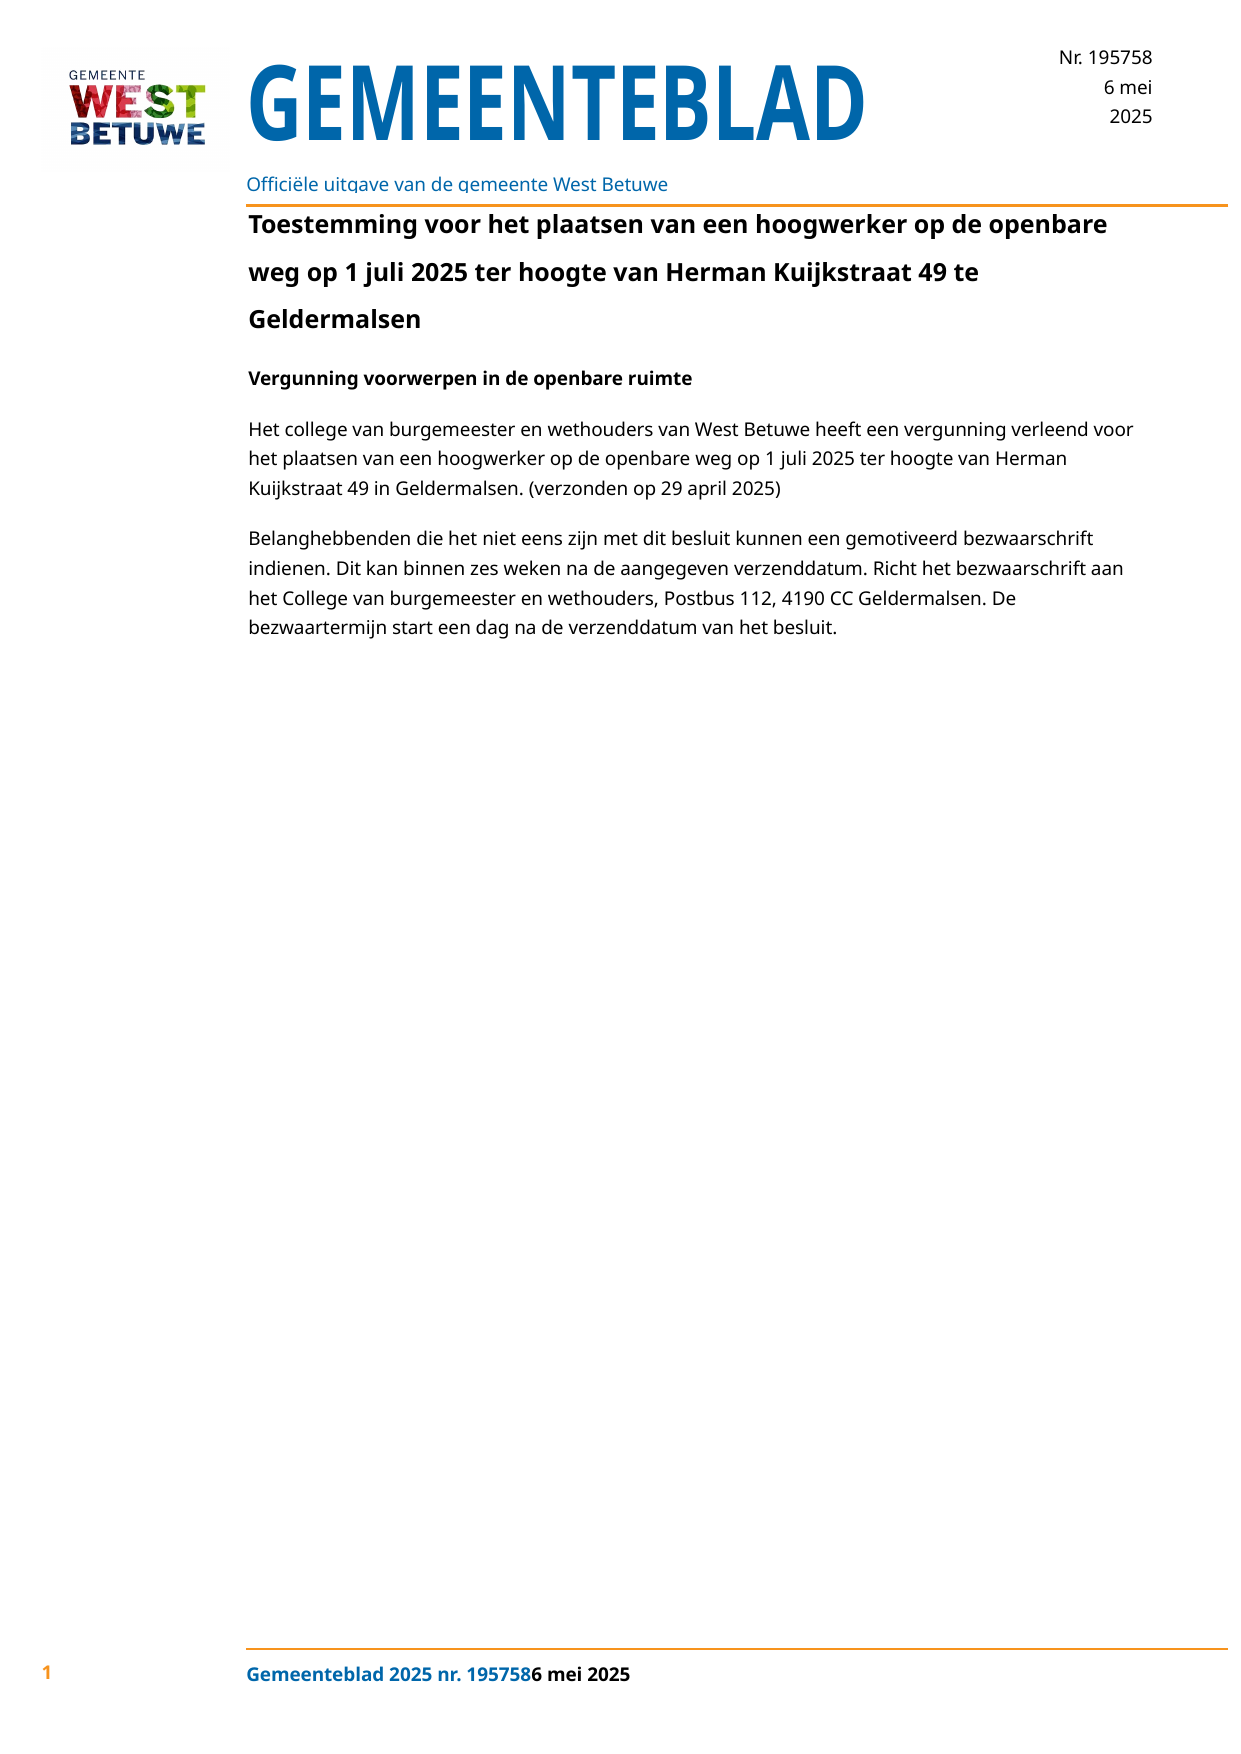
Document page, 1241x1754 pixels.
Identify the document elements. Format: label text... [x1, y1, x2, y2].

text Toestemming voor het plaatsen van een hoogwerker op de openbare weg op 1 juli 2025 ter hoogte van Herman Kuijkstraat 49 te Geldermalsen [248, 207, 1152, 336]
text Het college van burgemeester en wethouders van West Betuwe heeft een vergunning verleend voor het plaatsen van een hoogwerker op de openbare weg op 1 juli 2025 ter hoogte van Herman Kuijkstraat 49 in Geldermalsen. (verzonden op 29 april 2025) [248, 416, 1152, 501]
picture [41, 47, 231, 172]
text Vergunning voorwerpen in de openbare ruimte [248, 366, 1152, 391]
text Belanghebbenden die het niet eens zijn met dit besluit kunnen een gemotiveerd bezwaarschrift indienen. Dit kan binnen zes weken na de aangegeven verzenddatum. Richt het bezwaarschrift aan het College van burgemeester en wethouders, Postbus 112, 4190 CC Geldermalsen. De bezwaartermijn start een dag na de verzenddatum van het besluit. [248, 526, 1152, 640]
